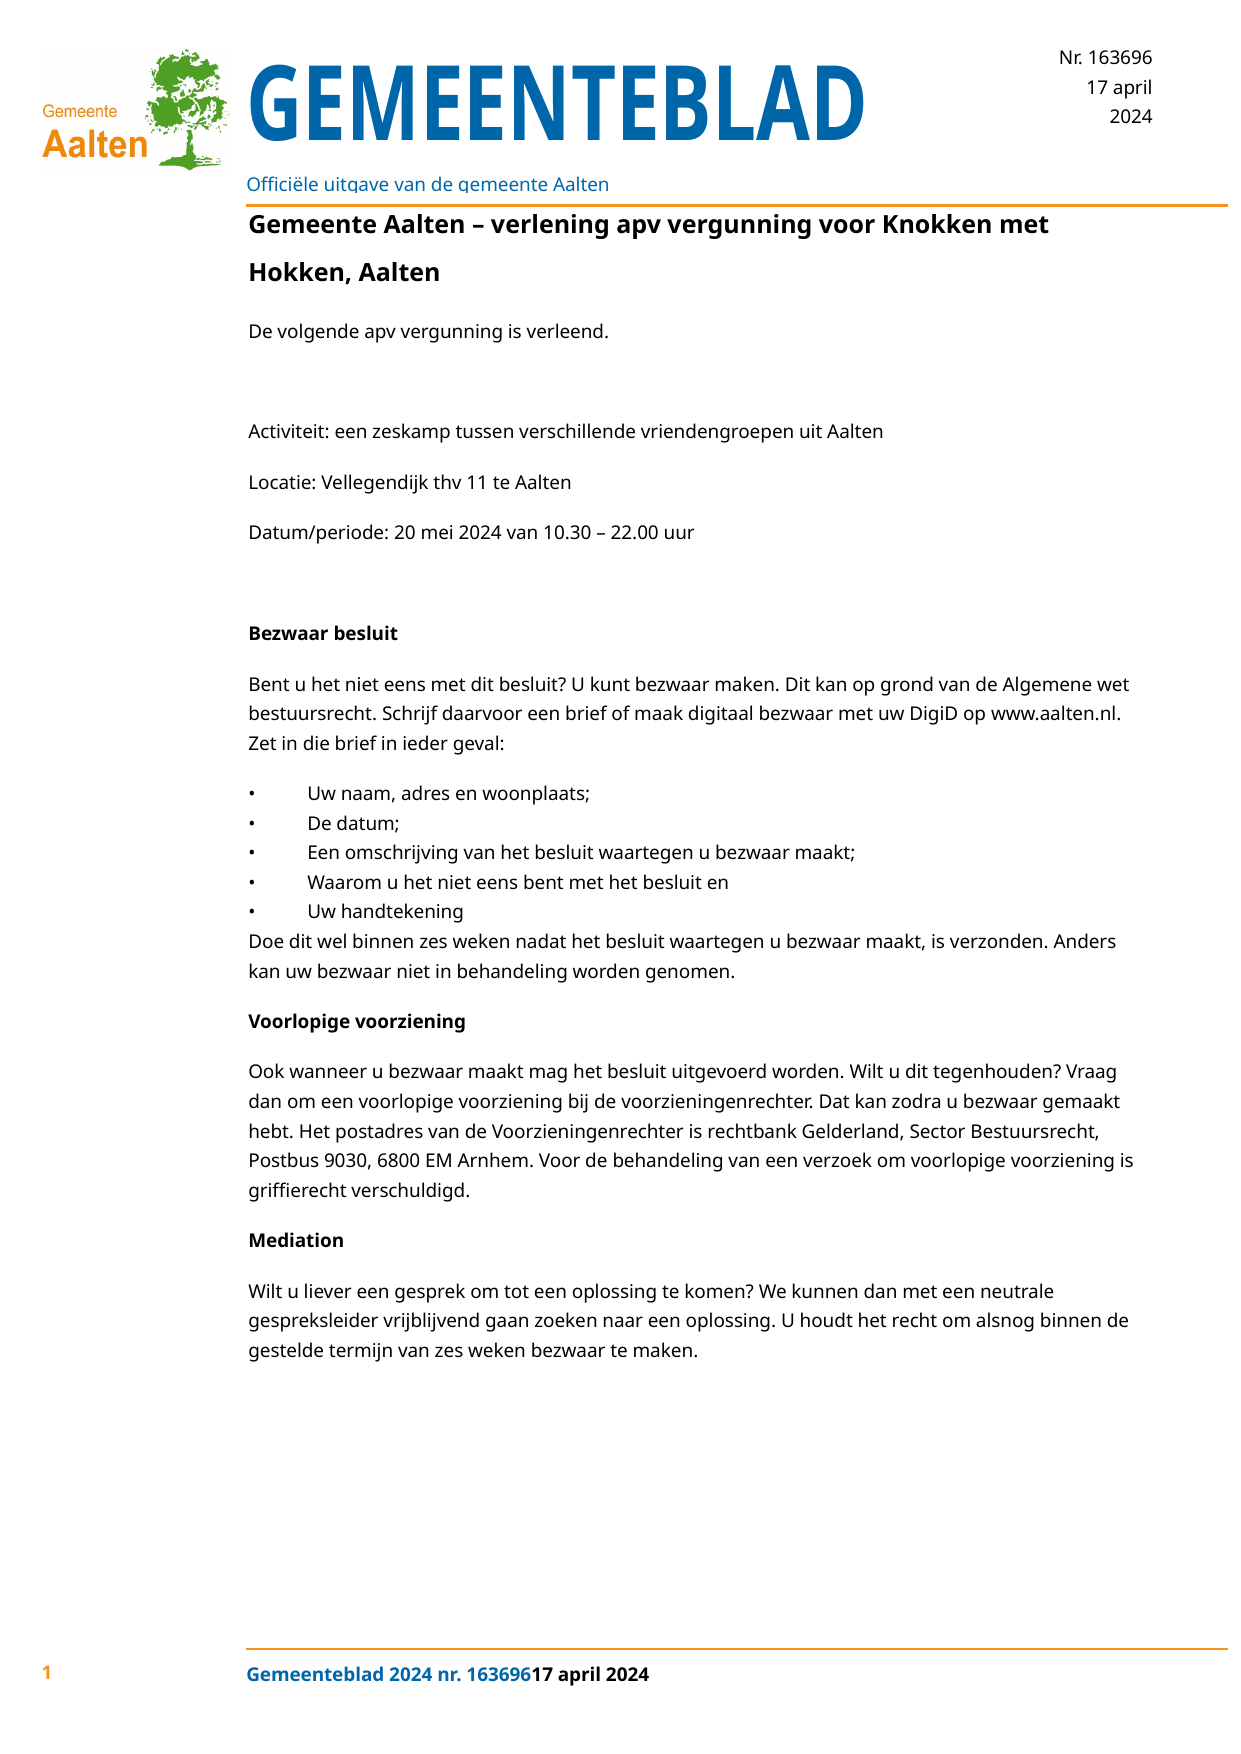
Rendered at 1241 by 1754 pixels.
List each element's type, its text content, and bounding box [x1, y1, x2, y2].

text Voorlopige voorziening [248, 1008, 1152, 1034]
text Wilt u liever een gesprek om tot een oplossing te komen? We kunnen dan met een neutrale gespreksleider vrijblijvend gaan zoeken naar een oplossing. U houdt het recht om alsnog binnen de gestelde termijn van zes weken bezwaar te maken. [248, 1278, 1152, 1363]
text Doe dit wel binnen zes weken nadat het besluit waartegen u bezwaar maakt, is verzonden. Anders kan uw bezwaar niet in behandeling worden genomen. [248, 928, 1152, 984]
text Bezwaar besluit [248, 620, 1152, 646]
picture [41, 47, 231, 172]
text Datum/periode: 20 mei 2024 van 10.30 – 22.00 uur [248, 519, 1152, 545]
list Waarom u het niet eens bent met het besluit en [248, 869, 1152, 895]
text De volgende apv vergunning is verleend. [248, 318, 1152, 344]
text Activiteit: een zeskamp tussen verschillende vriendengroepen uit Aalten [248, 419, 1152, 444]
text Bent u het niet eens met dit besluit? U kunt bezwaar maken. Dit kan op grond van de Algemene wet bestuursrecht. Schrijf daarvoor een brief of maak digitaal bezwaar met uw DigiD op www.aalten.nl. Zet in die brief in ieder geval: [248, 671, 1152, 756]
list Uw handtekening [248, 899, 1152, 924]
list Uw naam, adres en woonplaats; [248, 780, 1152, 806]
list De datum; [248, 810, 1152, 836]
text Mediation [248, 1227, 1152, 1253]
text Locatie: Vellegendijk thv 11 te Aalten [248, 469, 1152, 495]
list Een omschrijving van het besluit waartegen u bezwaar maakt; [248, 839, 1152, 865]
text Ook wanneer u bezwaar maakt mag het besluit uitgevoerd worden. Wilt u dit tegenhouden? Vraag dan om een voorlopige voorziening bij de voorzieningenrechter. Dat kan zodra u bezwaar gemaakt hebt. Het postadres van de Voorzieningenrechter is rechtbank Gelderland, Sector Bestuursrecht, Postbus 9030, 6800 EM Arnhem. Voor de behandeling van een verzoek om voorlopige voorziening is griffierecht verschuldigd. [248, 1059, 1152, 1203]
text Gemeente Aalten – verlening apv vergunning voor Knokken met Hokken, Aalten [248, 207, 1152, 288]
